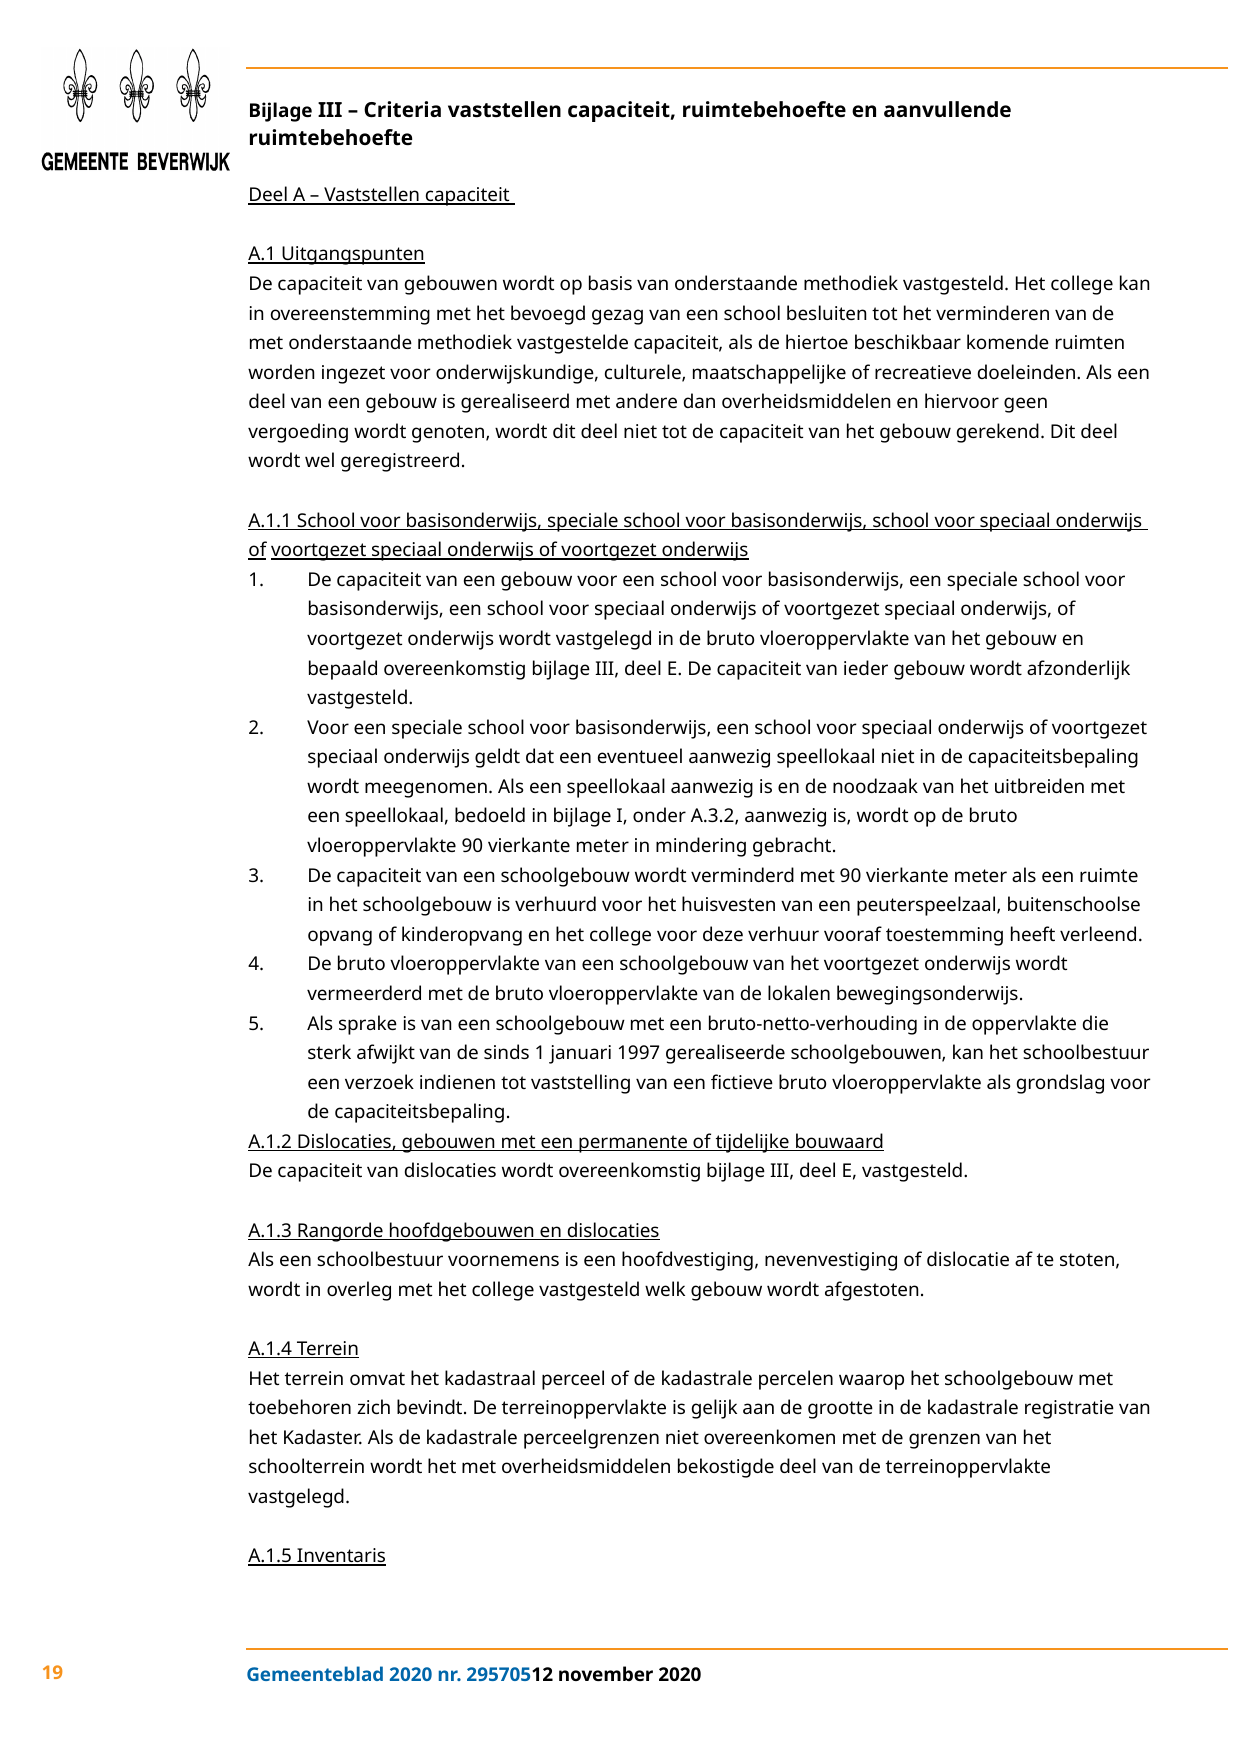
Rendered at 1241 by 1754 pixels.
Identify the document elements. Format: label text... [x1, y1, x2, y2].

list Voor een speciale school voor basisonderwijs, een school voor speciaal onderwijs of voortgezet speciaal onderwijs geldt dat een eventueel aanwezig speellokaal niet in de capaciteitsbepaling wordt meegenomen. Als een speellokaal aanwezig is en de noodzaak van het uitbreiden met een speellokaal, bedoeld in bijlage I, onder A.3.2, aanwezig is, wordt op de bruto vloeroppervlakte 90 vierkante meter in mindering gebracht. [248, 714, 1152, 858]
list De capaciteit van een gebouw voor een school voor basisonderwijs, een speciale school voor basisonderwijs, een school voor speciaal onderwijs of voortgezet speciaal onderwijs, of voortgezet onderwijs wordt vastgelegd in de bruto vloeroppervlakte van het gebouw en bepaald overeenkomstig bijlage III, deel E. De capaciteit van ieder gebouw wordt afzonderlijk vastgesteld. [248, 566, 1152, 710]
text De capaciteit van gebouwen wordt op basis van onderstaande methodiek vastgesteld. Het college kan in overeenstemming met het bevoegd gezag van een school besluiten tot het verminderen van de met onderstaande methodiek vastgestelde capaciteit, als de hiertoe beschikbaar komende ruimten worden ingezet voor onderwijskundige, culturele, maatschappelijke of recreatieve doeleinden. Als een deel van een gebouw is gerealiseerd met andere dan overheidsmiddelen en hiervoor geen vergoeding wordt genoten, wordt dit deel niet tot de capaciteit van het gebouw gerekend. Dit deel wordt wel geregistreerd. [248, 270, 1152, 473]
list De bruto vloeroppervlakte van een schoolgebouw van het voortgezet onderwijs wordt vermeerderd met de bruto vloeroppervlakte van de lokalen bewegingsonderwijs. [248, 951, 1152, 1006]
text Het terrein omvat het kadastraal perceel of de kadastrale percelen waarop het schoolgebouw met toebehoren zich bevindt. De terreinoppervlakte is gelijk aan de grootte in de kadastrale registratie van het Kadaster. Als de kadastrale perceelgrenzen niet overeenkomen met de grenzen van het schoolterrein wordt het met overheidsmiddelen bekostigde deel van de terreinoppervlakte vastgelegd. [248, 1365, 1152, 1509]
list De capaciteit van een schoolgebouw wordt verminderd met 90 vierkante meter als een ruimte in het schoolgebouw is verhuurd voor het huisvesten van een peuterspeelzaal, buitenschoolse opvang of kinderopvang en het college voor deze verhuur vooraf toestemming heeft verleend. [248, 862, 1152, 947]
text A.1.3 Rangorde hoofdgebouwen en dislocaties [248, 1217, 1152, 1242]
text De capaciteit van dislocaties wordt overeenkomstig bijlage III, deel E, vastgesteld. [248, 1158, 1152, 1183]
list Als sprake is van een schoolgebouw met een bruto-netto-verhouding in de oppervlakte die sterk afwijkt van de sinds 1 januari 1997 gerealiseerde schoolgebouwen, kan het schoolbestuur een verzoek indienen tot vaststelling van een fictieve bruto vloeroppervlakte als grondslag voor de capaciteitsbepaling. [248, 1010, 1152, 1124]
text Bijlage III – Criteria vaststellen capaciteit, ruimtebehoefte en aanvullende ruimtebehoefte [248, 95, 1152, 152]
text Als een schoolbestuur voornemens is een hoofdvestiging, nevenvestiging of dislocatie af te stoten, wordt in overleg met het college vastgesteld welk gebouw wordt afgestoten. [248, 1246, 1152, 1302]
text A.1.5 Inventaris [248, 1542, 1152, 1568]
text A.1 Uitgangspunten [248, 241, 1152, 266]
text A.1.1 School voor basisonderwijs, speciale school voor basisonderwijs, school voor speciaal onderwijs of voortgezet speciaal onderwijs of voortgezet onderwijs [248, 507, 1152, 562]
text A.1.4 Terrein [248, 1335, 1152, 1361]
text Deel A – Vaststellen capaciteit [248, 181, 1152, 207]
picture [41, 47, 231, 172]
text A.1.2 Dislocaties, gebouwen met een permanente of tijdelijke bouwaard [248, 1128, 1152, 1154]
